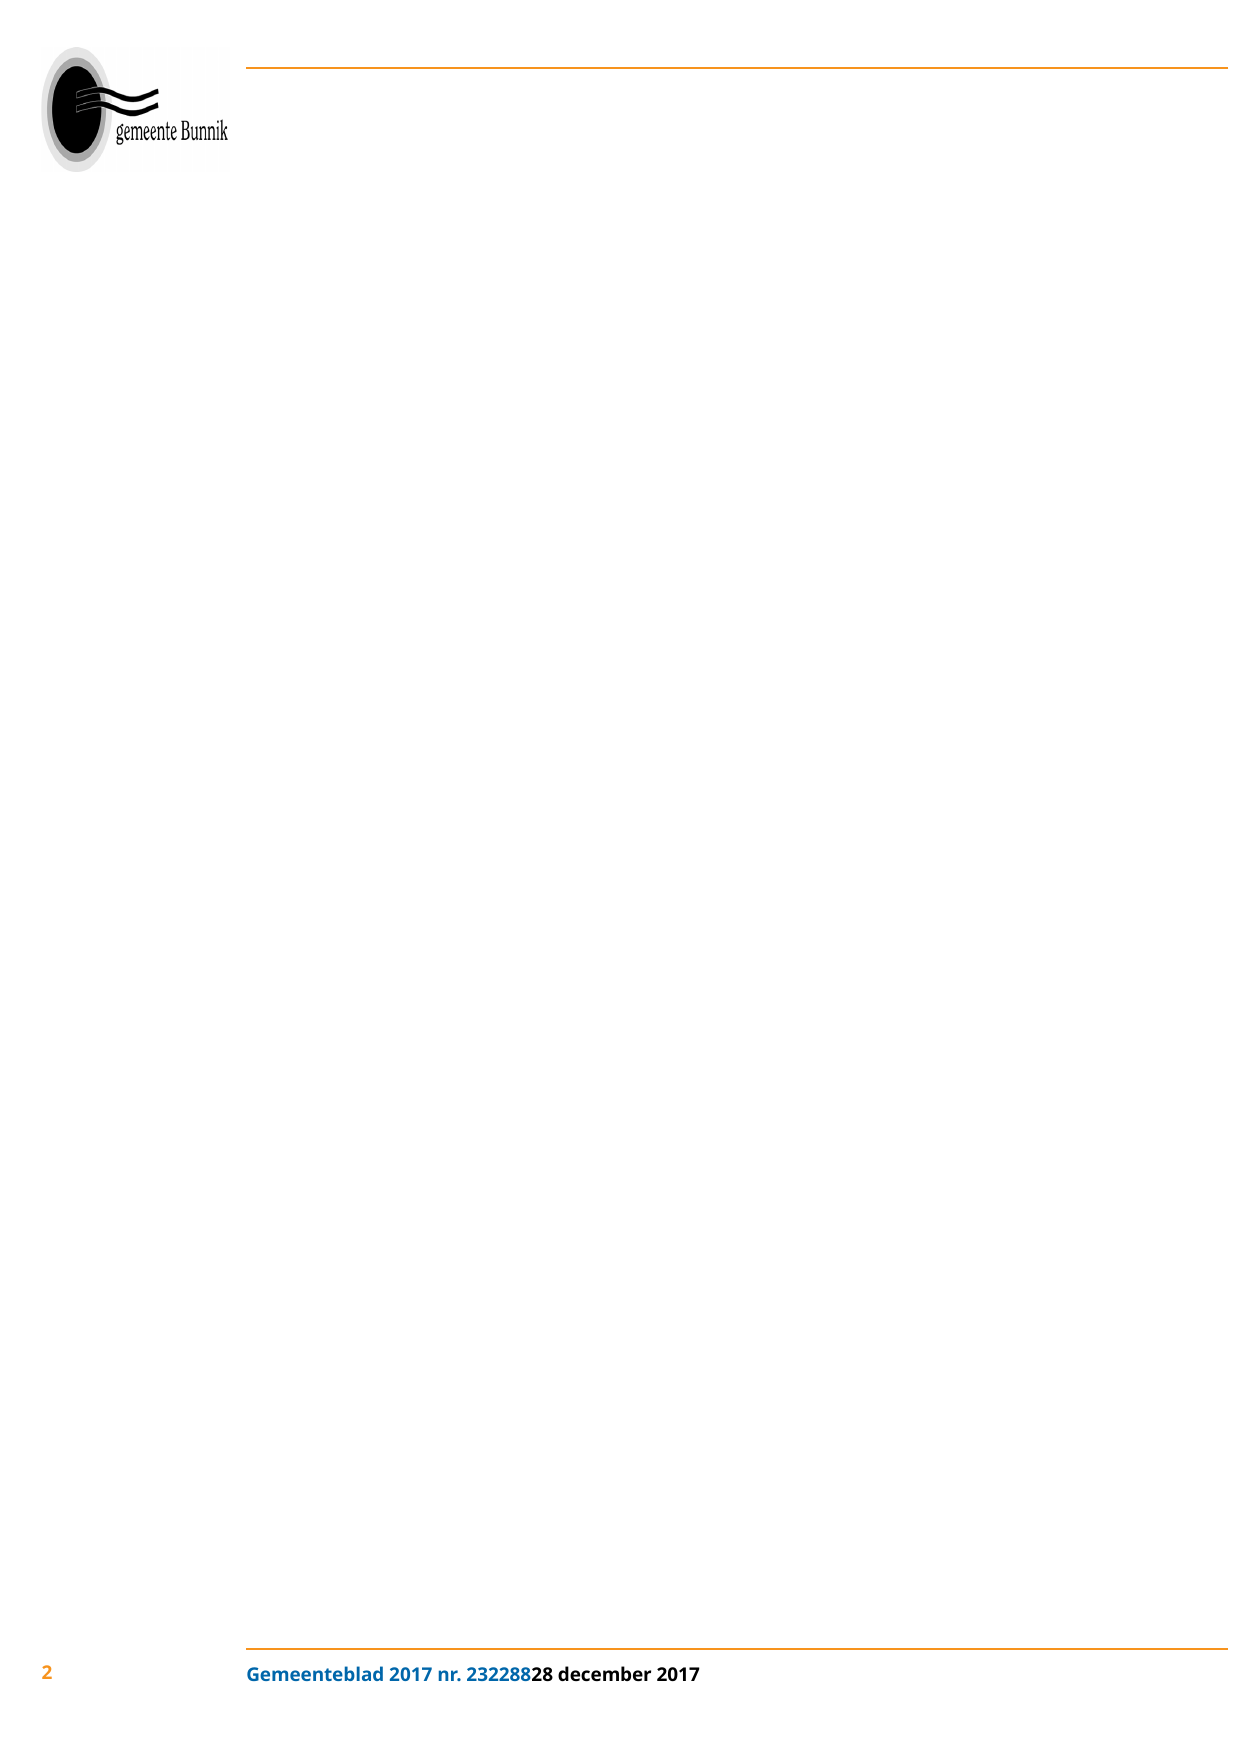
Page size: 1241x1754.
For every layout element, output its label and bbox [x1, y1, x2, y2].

picture [41, 47, 231, 172]
